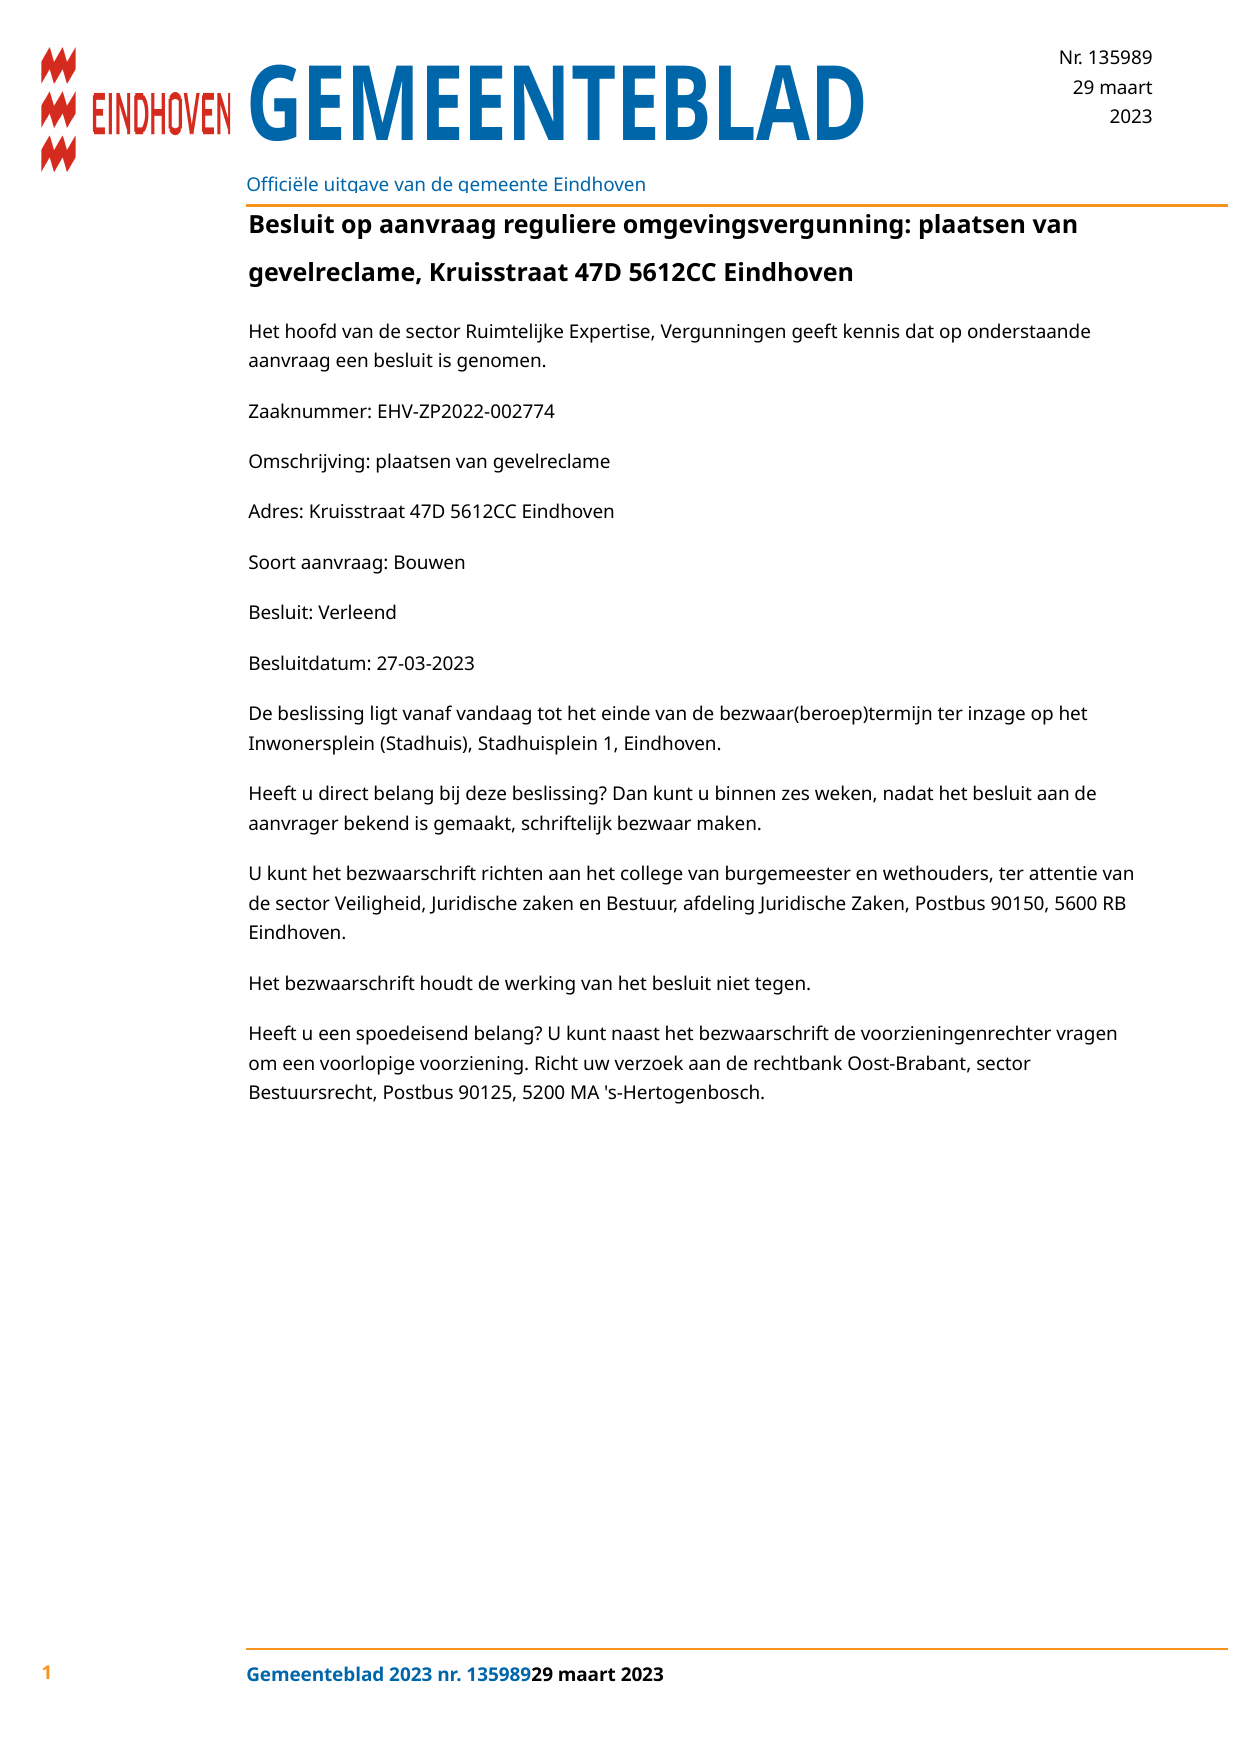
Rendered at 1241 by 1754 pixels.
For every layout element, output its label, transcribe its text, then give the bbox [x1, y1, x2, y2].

text Soort aanvraag: Bouwen [248, 549, 1152, 575]
text Heeft u direct belang bij deze beslissing? Dan kunt u binnen zes weken, nadat het besluit aan de aanvrager bekend is gemaakt, schriftelijk bezwaar maken. [248, 780, 1152, 836]
text Omschrijving: plaatsen van gevelreclame [248, 448, 1152, 474]
text U kunt het bezwaarschrift richten aan het college van burgemeester en wethouders, ter attentie van de sector Veiligheid, Juridische zaken en Bestuur, afdeling Juridische Zaken, Postbus 90150, 5600 RB Eindhoven. [248, 860, 1152, 945]
text Adres: Kruisstraat 47D 5612CC Eindhoven [248, 499, 1152, 524]
text Zaaknummer: EHV-ZP2022-002774 [248, 398, 1152, 424]
text Besluitdatum: 27-03-2023 [248, 650, 1152, 676]
picture [41, 47, 231, 172]
text De beslissing ligt vanaf vandaag tot het einde van de bezwaar(beroep)termijn ter inzage op het Inwonersplein (Stadhuis), Stadhuisplein 1, Eindhoven. [248, 700, 1152, 756]
text Besluit op aanvraag reguliere omgevingsvergunning: plaatsen van gevelreclame, Kruisstraat 47D 5612CC Eindhoven [248, 207, 1152, 288]
text Besluit: Verleend [248, 599, 1152, 625]
text Het bezwaarschrift houdt de werking van het besluit niet tegen. [248, 970, 1152, 996]
text Heeft u een spoedeisend belang? U kunt naast het bezwaarschrift de voorzieningenrechter vragen om een voorlopige voorziening. Richt uw verzoek aan de rechtbank Oost-Brabant, sector Bestuursrecht, Postbus 90125, 5200 MA 's-Hertogenbosch. [248, 1020, 1152, 1105]
text Het hoofd van de sector Ruimtelijke Expertise, Vergunningen geeft kennis dat op onderstaande aanvraag een besluit is genomen. [248, 318, 1152, 373]
